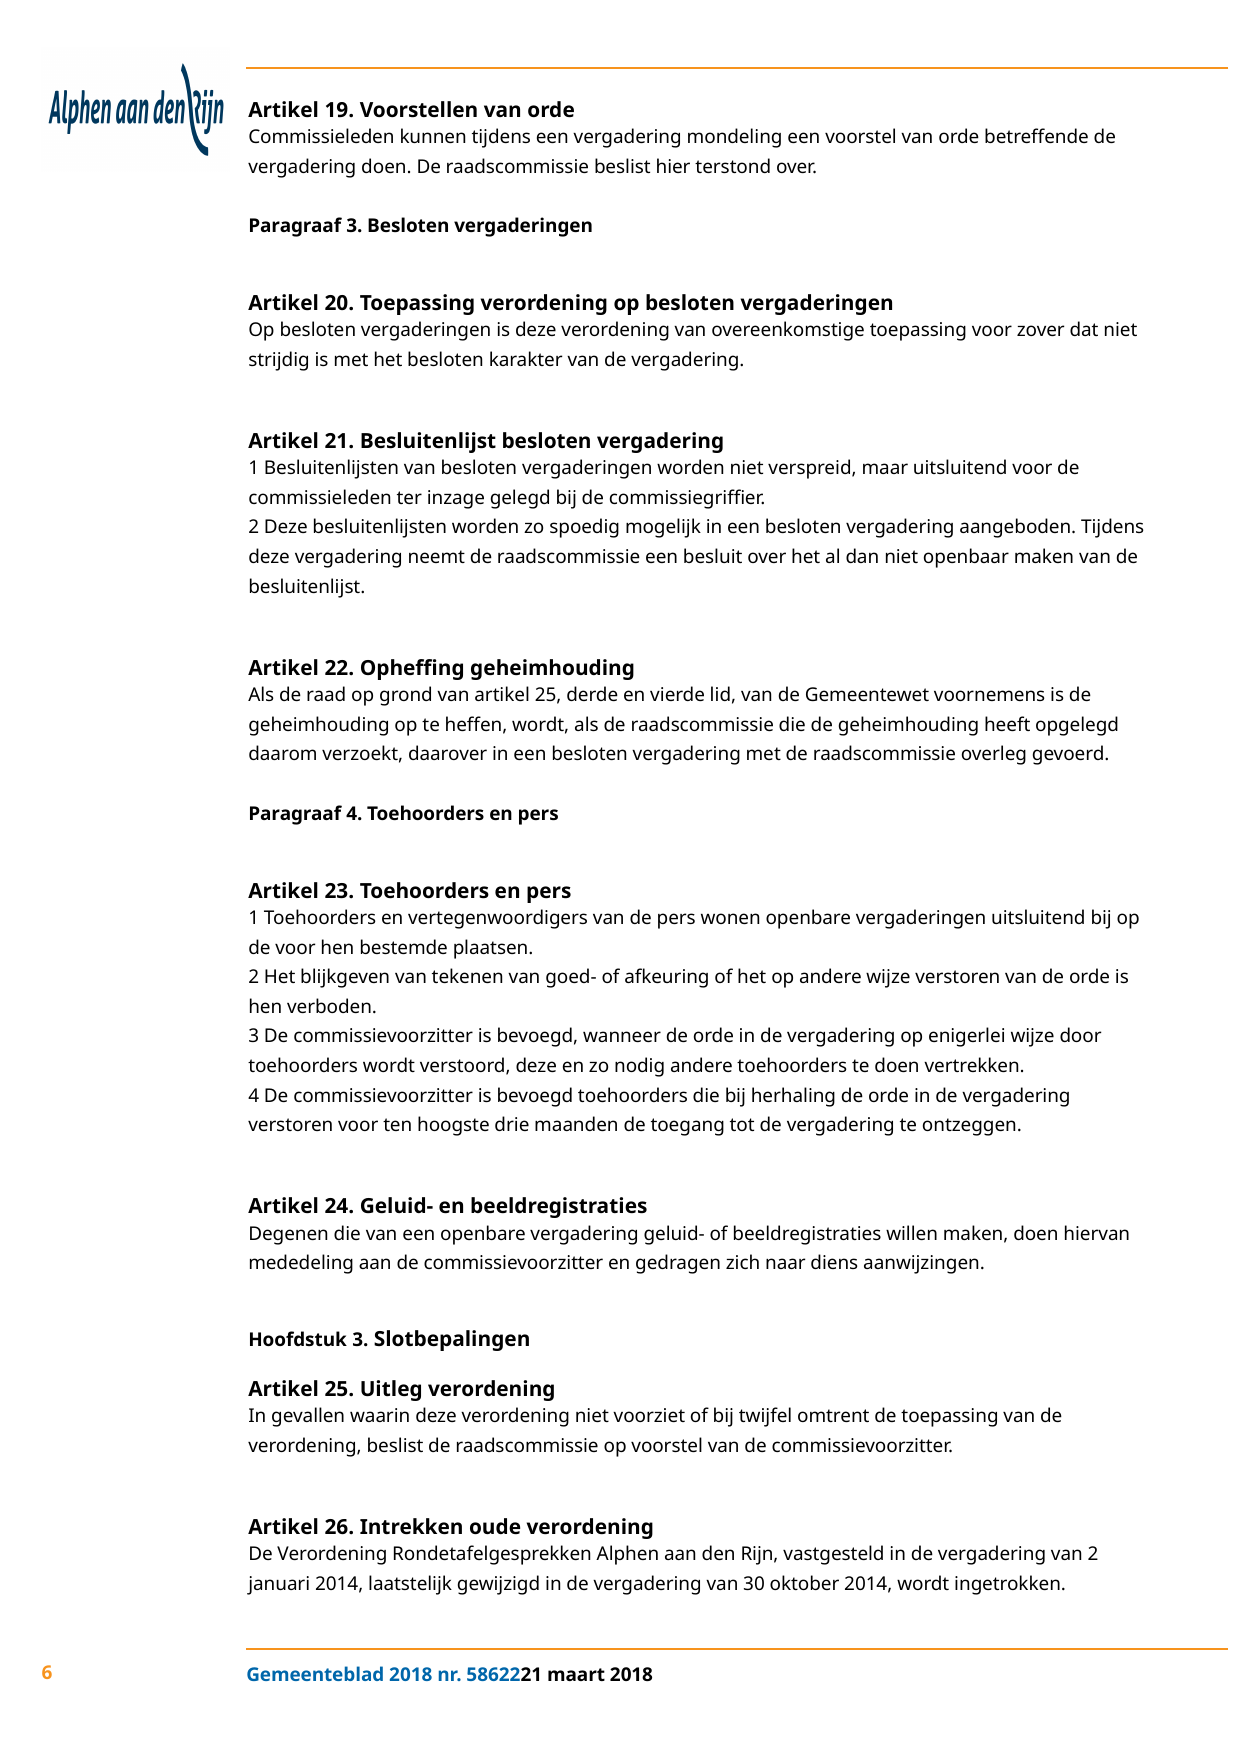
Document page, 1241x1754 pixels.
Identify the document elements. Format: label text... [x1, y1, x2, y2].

text In gevallen waarin deze verordening niet voorziet of bij twijfel omtrent de toepassing van de verordening, beslist de raadscommissie op voorstel van de commissievoorzitter. [248, 1402, 1152, 1458]
text Op besloten vergaderingen is deze verordening van overeenkomstige toepassing voor zover dat niet strijdig is met het besloten karakter van de vergadering. [248, 317, 1152, 372]
text Artikel 24. Geluid- en beeldregistraties [248, 1191, 1152, 1220]
text 2 Deze besluitenlijsten worden zo spoedig mogelijk in een besloten vergadering aangeboden. Tijdens deze vergadering neemt de raadscommissie een besluit over het al dan niet openbaar maken van de besluitenlijst. [248, 514, 1152, 599]
text 1 Besluitenlijsten van besloten vergaderingen worden niet verspreid, maar uitsluitend voor de commissieleden ter inzage gelegd bij de commissiegriffier. [248, 454, 1152, 510]
text Artikel 21. Besluitenlijst besloten vergadering [248, 426, 1152, 454]
text Als de raad op grond van artikel 25, derde en vierde lid, van de Gemeentewet voornemens is de geheimhouding op te heffen, wordt, als de raadscommissie die de geheimhouding heeft opgelegd daarom verzoekt, daarover in een besloten vergadering met de raadscommissie overleg gevoerd. [248, 681, 1152, 766]
text Degenen die van een openbare vergadering geluid- of beeldregistraties willen maken, doen hiervan mededeling aan de commissievoorzitter en gedragen zich naar diens aanwijzingen. [248, 1220, 1152, 1275]
text Paragraaf 4. Toehoorders en pers [248, 800, 1152, 825]
text Artikel 25. Uitleg verordening [248, 1374, 1152, 1402]
text Artikel 19. Voorstellen van orde [248, 95, 1152, 123]
text De Verordening Rondetafelgesprekken Alphen aan den Rijn, vastgesteld in de vergadering van 2 januari 2014, laatstelijk gewijzigd in de vergadering van 30 oktober 2014, wordt ingetrokken. [248, 1540, 1152, 1596]
text Artikel 20. Toepassing verordening op besloten vergaderingen [248, 288, 1152, 317]
text 3 De commissievoorzitter is bevoegd, wanneer de orde in de vergadering op enigerlei wijze door toehoorders wordt verstoord, deze en zo nodig andere toehoorders te doen vertrekken. [248, 1023, 1152, 1078]
text 2 Het blijkgeven van tekenen van goed- of afkeuring of het op andere wijze verstoren van de orde is hen verboden. [248, 963, 1152, 1019]
text Commissieleden kunnen tijdens een vergadering mondeling een voorstel van orde betreffende de vergadering doen. De raadscommissie beslist hier terstond over. [248, 123, 1152, 178]
text Artikel 22. Opheffing geheimhouding [248, 653, 1152, 681]
picture [41, 47, 231, 172]
text Artikel 23. Toehoorders en pers [248, 876, 1152, 904]
text Hoofdstuk 3. Slotbepalingen [248, 1324, 1152, 1353]
text 1 Toehoorders en vertegenwoordigers van de pers wonen openbare vergaderingen uitsluitend bij op de voor hen bestemde plaatsen. [248, 904, 1152, 959]
text 4 De commissievoorzitter is bevoegd toehoorders die bij herhaling de orde in de vergadering verstoren voor ten hoogste drie maanden de toegang tot de vergadering te ontzeggen. [248, 1082, 1152, 1137]
text Paragraaf 3. Besloten vergaderingen [248, 212, 1152, 238]
text Artikel 26. Intrekken oude verordening [248, 1512, 1152, 1540]
